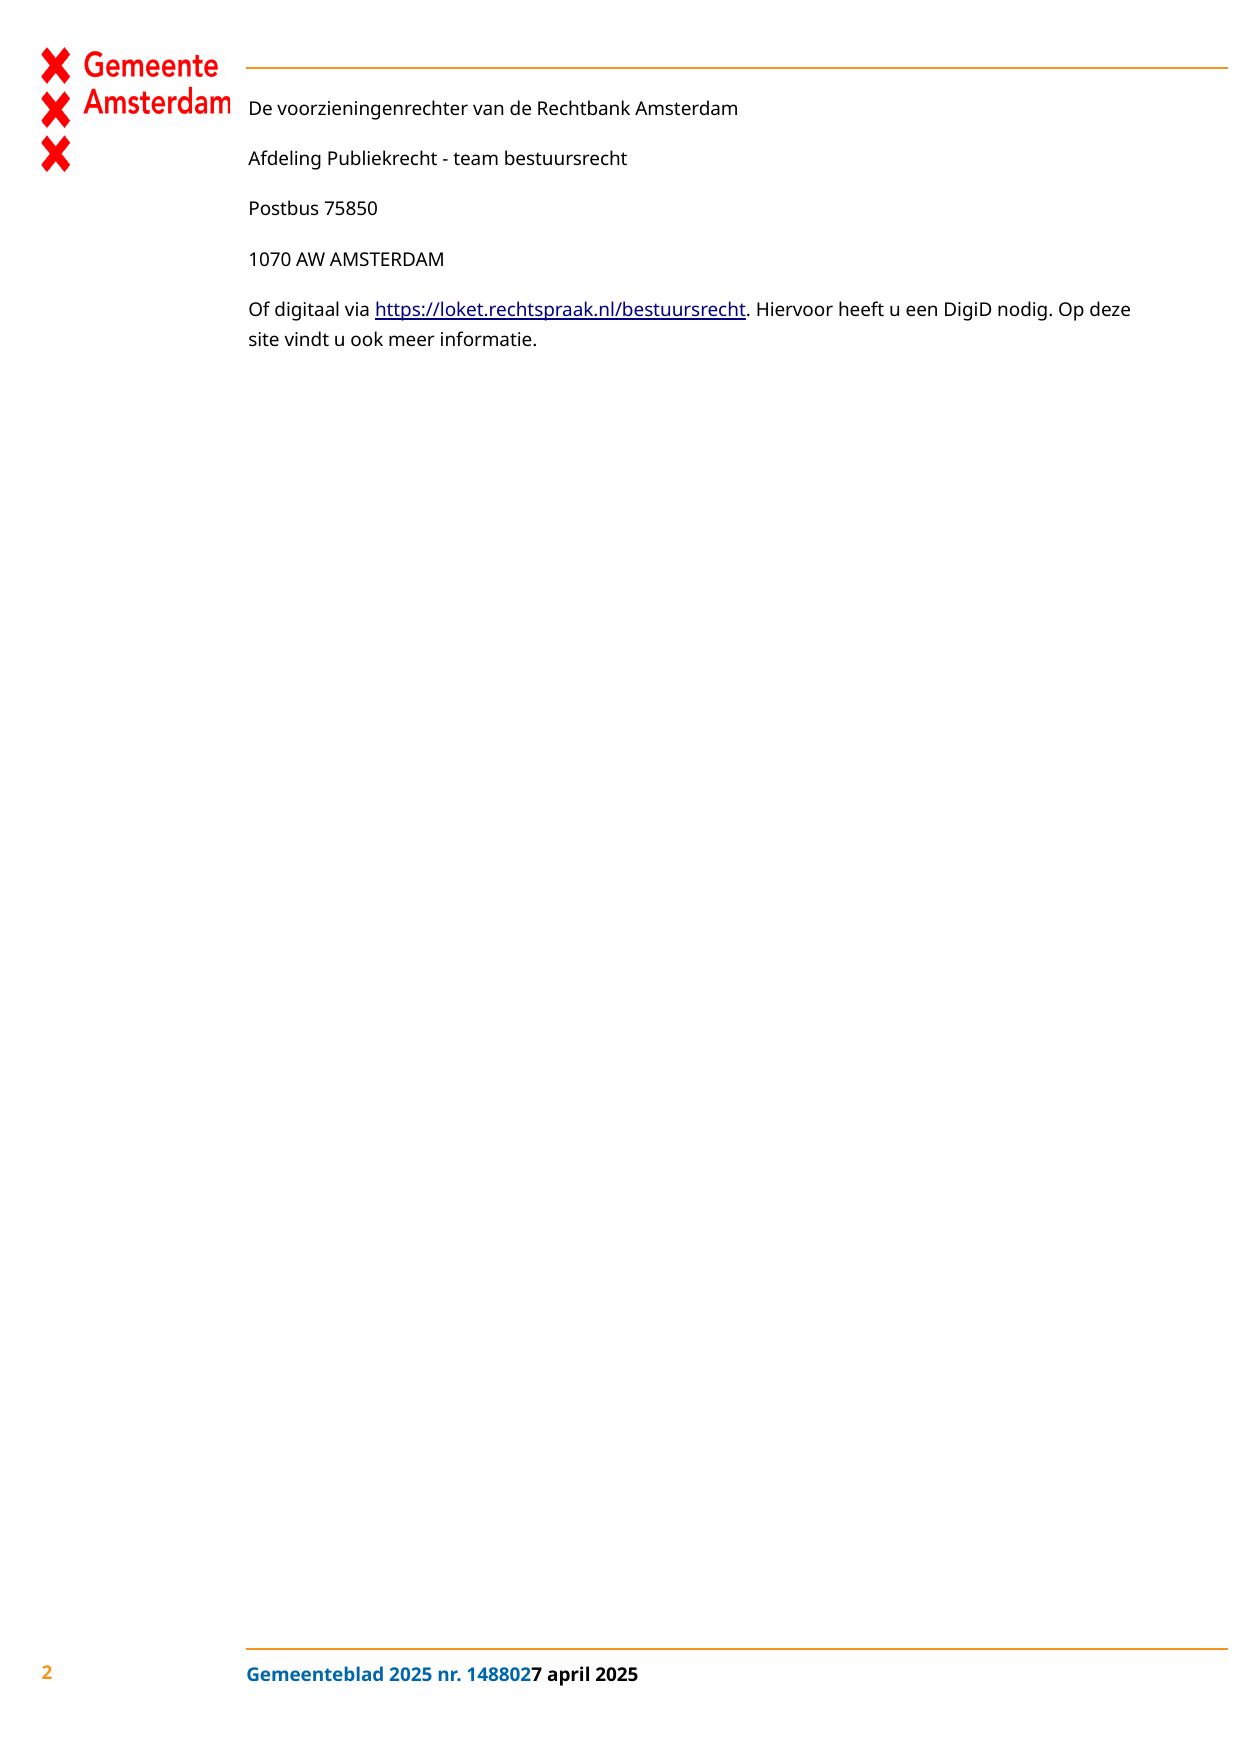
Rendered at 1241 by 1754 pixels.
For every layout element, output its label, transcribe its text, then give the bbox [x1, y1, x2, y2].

text Of digitaal via https://loket.rechtspraak.nl/bestuursrecht. Hiervoor heeft u een DigiD nodig. Op deze site vindt u ook meer informatie. [248, 296, 1152, 352]
text Postbus 75850 [248, 196, 1152, 221]
text 1070 AW AMSTERDAM [248, 246, 1152, 272]
picture [41, 47, 231, 172]
text Afdeling Publiekrecht - team bestuursrecht [248, 145, 1152, 171]
text De voorzieningenrechter van de Rechtbank Amsterdam [248, 95, 1152, 121]
